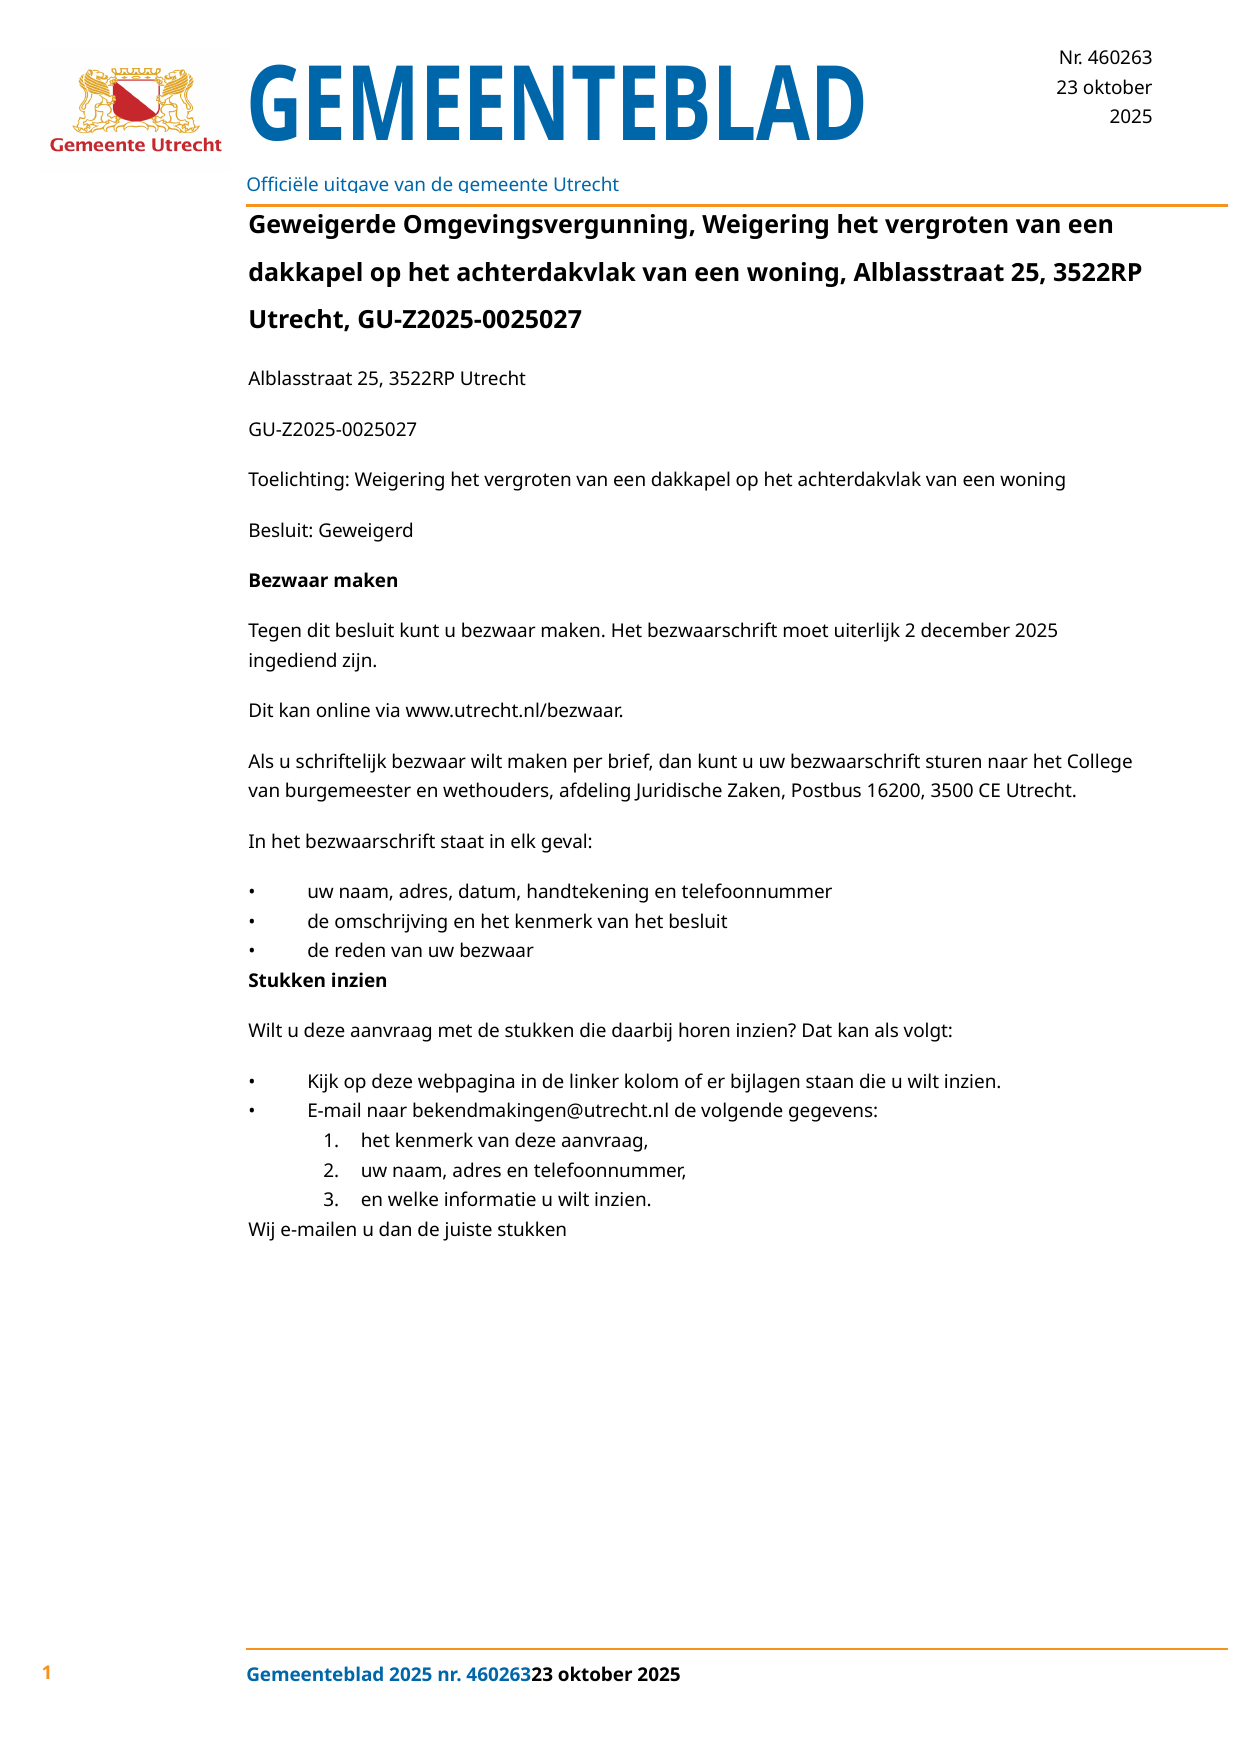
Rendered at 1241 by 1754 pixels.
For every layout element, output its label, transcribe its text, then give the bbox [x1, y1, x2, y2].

text Toelichting: Weigering het vergroten van een dakkapel op het achterdakvlak van een woning [248, 466, 1152, 492]
text Bezwaar maken [248, 567, 1152, 593]
text Tegen dit besluit kunt u bezwaar maken. Het bezwaarschrift moet uiterlijk 2 december 2025 ingediend zijn. [248, 618, 1152, 673]
list de reden van uw bezwaar [248, 938, 1152, 963]
list E-mail naar bekendmakingen@utrecht.nl de volgende gegevens: [248, 1098, 1152, 1123]
text Alblasstraat 25, 3522RP Utrecht [248, 366, 1152, 391]
list het kenmerk van deze aanvraag, [323, 1127, 1152, 1153]
text Wij e-mailen u dan de juiste stukken [248, 1216, 1152, 1242]
text Geweigerde Omgevingsvergunning, Weigering het vergroten van een dakkapel op het achterdakvlak van een woning, Alblasstraat 25, 3522RP Utrecht, GU-Z2025-0025027 [248, 207, 1152, 336]
text Besluit: Geweigerd [248, 517, 1152, 542]
list de omschrijving en het kenmerk van het besluit [248, 908, 1152, 934]
text Dit kan online via www.utrecht.nl/bezwaar. [248, 698, 1152, 723]
list uw naam, adres, datum, handtekening en telefoonnummer [248, 878, 1152, 904]
text In het bezwaarschrift staat in elk geval: [248, 828, 1152, 854]
text Wilt u deze aanvraag met de stukken die daarbij horen inzien? Dat kan als volgt: [248, 1018, 1152, 1043]
list Kijk op deze webpagina in de linker kolom of er bijlagen staan die u wilt inzien. [248, 1068, 1152, 1094]
text GU-Z2025-0025027 [248, 416, 1152, 442]
text Als u schriftelijk bezwaar wilt maken per brief, dan kunt u uw bezwaarschrift sturen naar het College van burgemeester en wethouders, afdeling Juridische Zaken, Postbus 16200, 3500 CE Utrecht. [248, 748, 1152, 803]
text Stukken inzien [248, 967, 1152, 993]
list uw naam, adres en telefoonnummer, [323, 1157, 1152, 1182]
list en welke informatie u wilt inzien. [323, 1186, 1152, 1212]
picture [41, 47, 231, 172]
